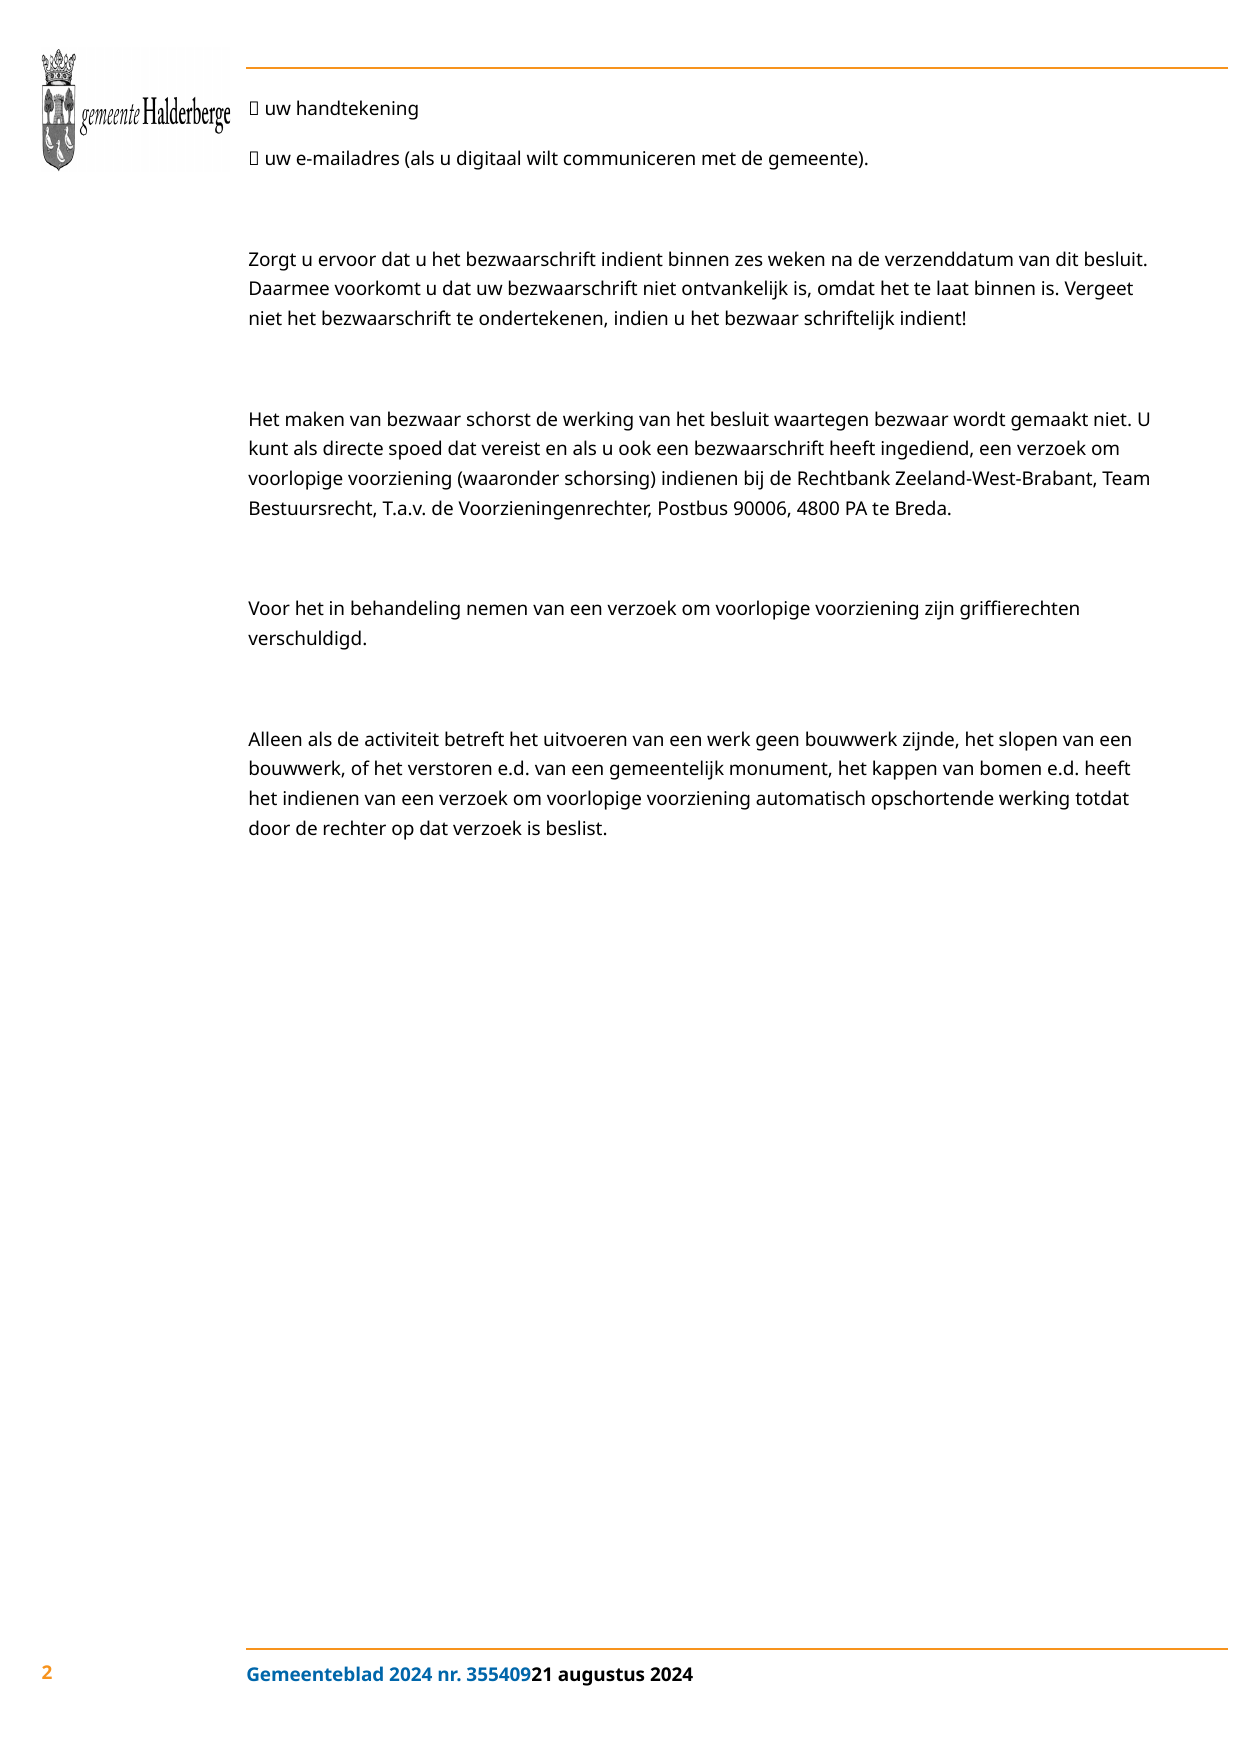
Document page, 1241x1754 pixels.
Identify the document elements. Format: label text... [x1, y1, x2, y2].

text  uw e-mailadres (als u digitaal wilt communiceren met de gemeente). [248, 145, 1152, 171]
text  uw handtekening [248, 95, 1152, 121]
text Zorgt u ervoor dat u het bezwaarschrift indient binnen zes weken na de verzenddatum van dit besluit. Daarmee voorkomt u dat uw bezwaarschrift niet ontvankelijk is, omdat het te laat binnen is. Vergeet niet het bezwaarschrift te ondertekenen, indien u het bezwaar schriftelijk indient! [248, 246, 1152, 331]
picture [41, 47, 231, 172]
text Voor het in behandeling nemen van een verzoek om voorlopige voorziening zijn griffierechten verschuldigd. [248, 596, 1152, 651]
text Het maken van bezwaar schorst de werking van het besluit waartegen bezwaar wordt gemaakt niet. U kunt als directe spoed dat vereist en als u ook een bezwaarschrift heeft ingediend, een verzoek om voorlopige voorziening (waaronder schorsing) indienen bij de Rechtbank Zeeland-West-Brabant, Team Bestuursrecht, T.a.v. de Voorzieningenrechter, Postbus 90006, 4800 PA te Breda. [248, 406, 1152, 521]
text Alleen als de activiteit betreft het uitvoeren van een werk geen bouwwerk zijnde, het slopen van een bouwwerk, of het verstoren e.d. van een gemeentelijk monument, het kappen van bomen e.d. heeft het indienen van een verzoek om voorlopige voorziening automatisch opschortende werking totdat door de rechter op dat verzoek is beslist. [248, 726, 1152, 841]
